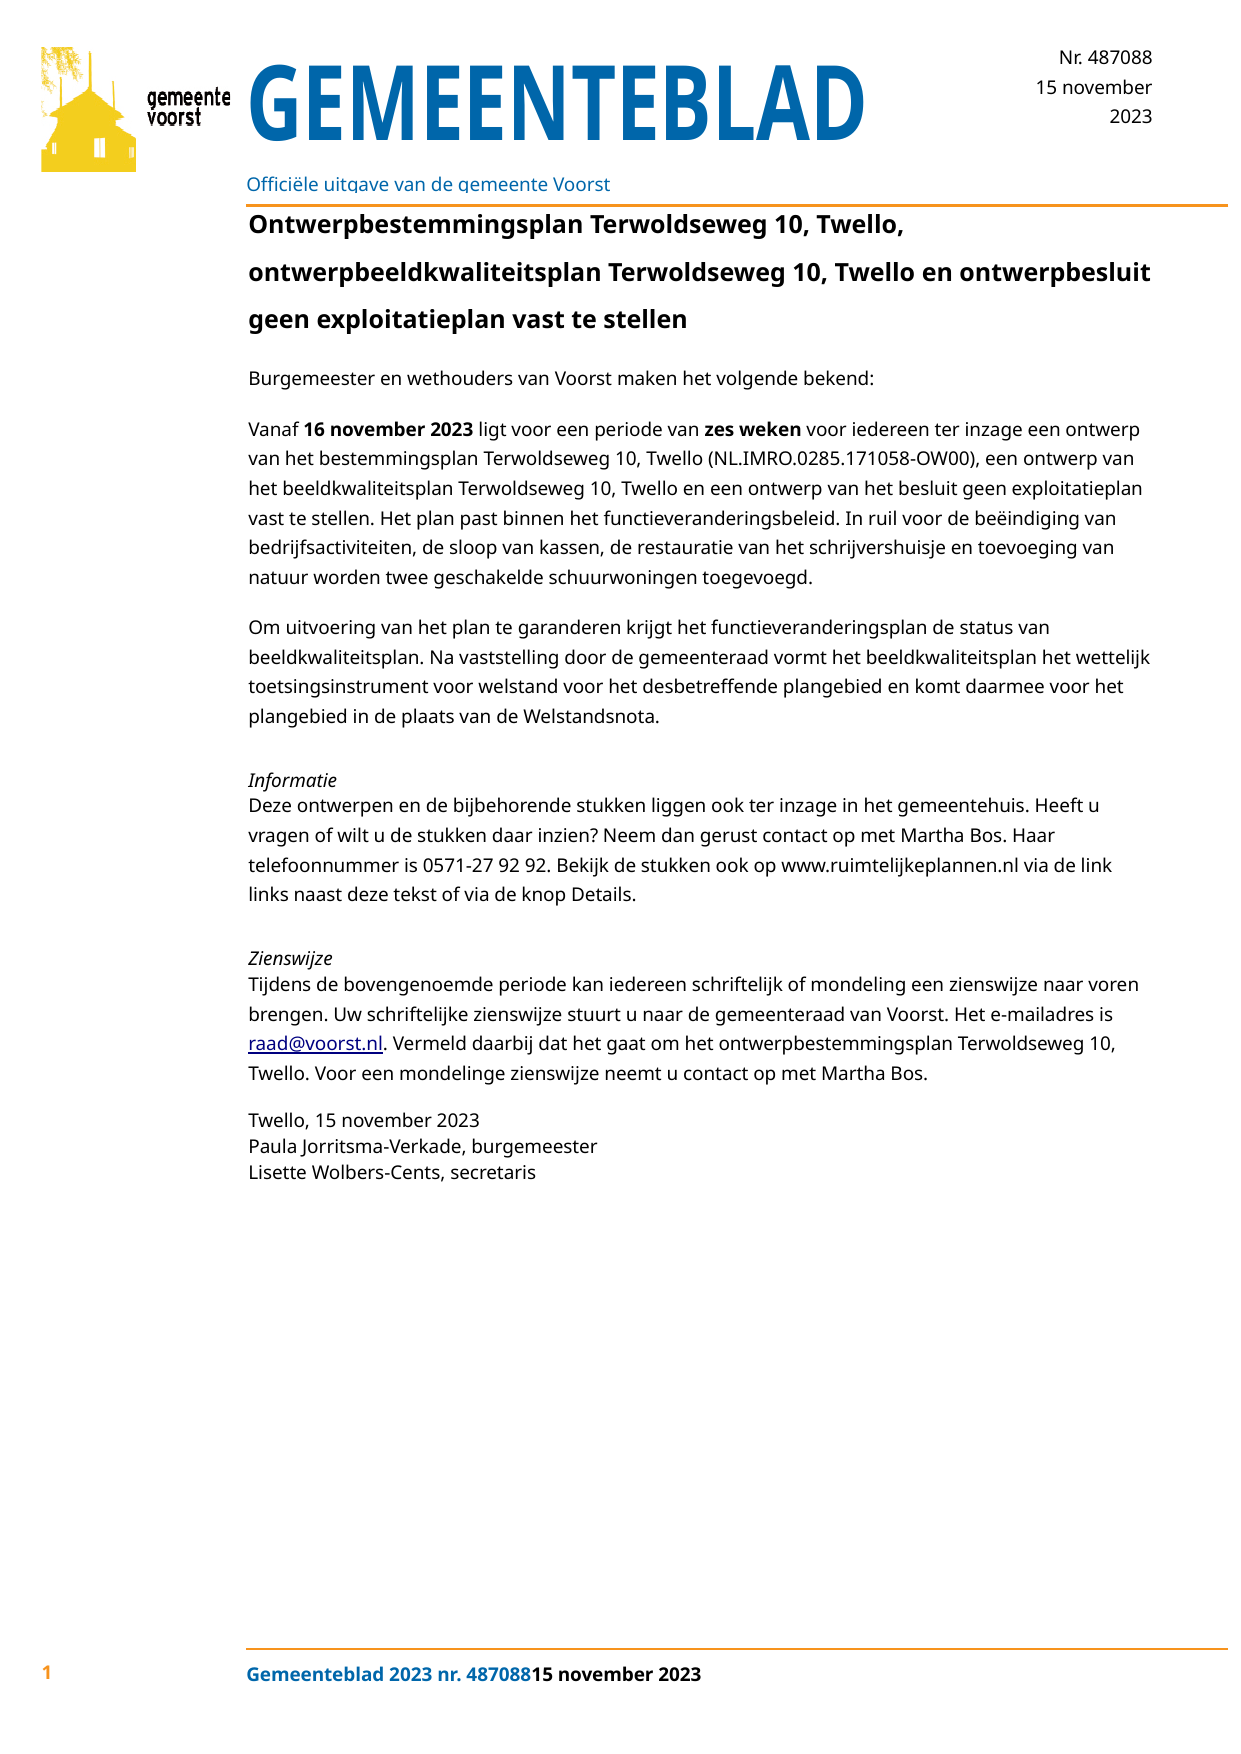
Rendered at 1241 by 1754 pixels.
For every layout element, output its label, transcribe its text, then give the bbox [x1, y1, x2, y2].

text Informatie [248, 767, 1152, 793]
text Paula Jorritsma-Verkade, burgemeester [248, 1133, 1152, 1159]
picture [41, 47, 231, 172]
text Vanaf 16 november 2023 ligt voor een periode van zes weken voor iedereen ter inzage een ontwerp van het bestemmingsplan Terwoldseweg 10, Twello (NL.IMRO.0285.171058-OW00), een ontwerp van het beeldkwaliteitsplan Terwoldseweg 10, Twello en een ontwerp van het besluit geen exploitatieplan vast te stellen. Het plan past binnen het functieveranderingsbeleid. In ruil voor de beëindiging van bedrijfsactiviteiten, de sloop van kassen, de restauratie van het schrijvershuisje en toevoeging van natuur worden twee geschakelde schuurwoningen toegevoegd. [248, 416, 1152, 589]
text Burgemeester en wethouders van Voorst maken het volgende bekend: [248, 366, 1152, 391]
text Tijdens de bovengenoemde periode kan iedereen schriftelijk of mondeling een zienswijze naar voren brengen. Uw schriftelijke zienswijze stuurt u naar de gemeenteraad van Voorst. Het e-mailadres is raad@voorst.nl. Vermeld daarbij dat het gaat om het ontwerpbestemmingsplan Terwoldseweg 10, Twello. Voor een mondelinge zienswijze neemt u contact op met Martha Bos. [248, 971, 1152, 1086]
text Twello, 15 november 2023 [248, 1108, 1152, 1133]
text Om uitvoering van het plan te garanderen krijgt het functieveranderingsplan de status van beeldkwaliteitsplan. Na vaststelling door de gemeenteraad vormt het beeldkwaliteitsplan het wettelijk toetsingsinstrument voor welstand voor het desbetreffende plangebied en komt daarmee voor het plangebied in de plaats van de Welstandsnota. [248, 614, 1152, 729]
text Zienswijze [248, 945, 1152, 971]
text Deze ontwerpen en de bijbehorende stukken liggen ook ter inzage in het gemeentehuis. Heeft u vragen of wilt u de stukken daar inzien? Neem dan gerust contact op met Martha Bos. Haar telefoonnummer is 0571-27 92 92. Bekijk de stukken ook op www.ruimtelijkeplannen.nl via de link links naast deze tekst of via de knop Details. [248, 793, 1152, 907]
text Ontwerpbestemmingsplan Terwoldseweg 10, Twello, ontwerpbeeldkwaliteitsplan Terwoldseweg 10, Twello en ontwerpbesluit geen exploitatieplan vast te stellen [248, 207, 1152, 336]
text Lisette Wolbers-Cents, secretaris [248, 1159, 1152, 1185]
